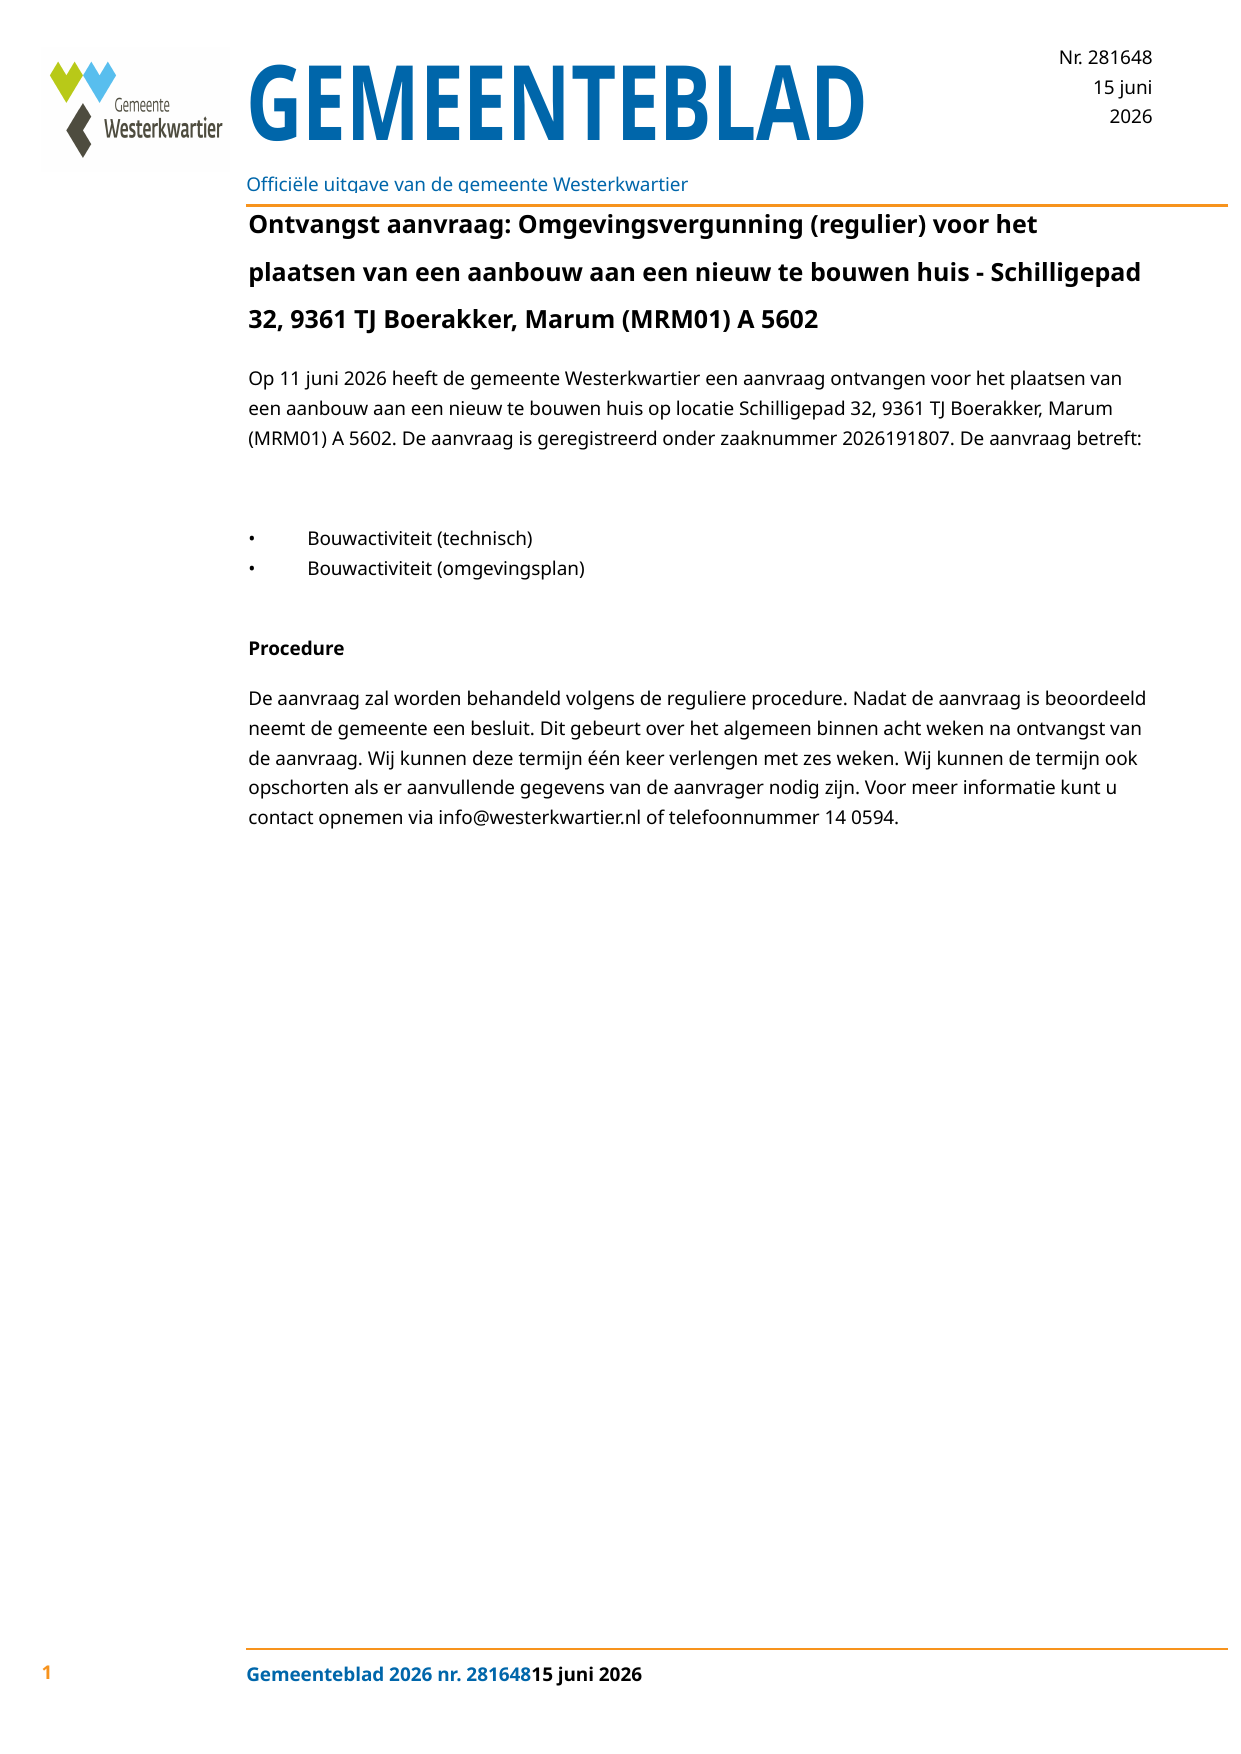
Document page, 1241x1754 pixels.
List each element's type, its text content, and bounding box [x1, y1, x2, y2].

text Op 11 juni 2026 heeft de gemeente Westerkwartier een aanvraag ontvangen voor het plaatsen van een aanbouw aan een nieuw te bouwen huis op locatie Schilligepad 32, 9361 TJ Boerakker, Marum (MRM01) A 5602. De aanvraag is geregistreerd onder zaaknummer 2026191807. De aanvraag betreft: [248, 366, 1152, 450]
picture [41, 47, 231, 172]
text Ontvangst aanvraag: Omgevingsvergunning (regulier) voor het plaatsen van een aanbouw aan een nieuw te bouwen huis - Schilligepad 32, 9361 TJ Boerakker, Marum (MRM01) A 5602 [248, 207, 1152, 336]
text Procedure [248, 635, 1152, 661]
list Bouwactiviteit (technisch) [248, 526, 1152, 551]
list Bouwactiviteit (omgevingsplan) [248, 555, 1152, 581]
text De aanvraag zal worden behandeld volgens de reguliere procedure. Nadat de aanvraag is beoordeeld neemt de gemeente een besluit. Dit gebeurt over het algemeen binnen acht weken na ontvangst van de aanvraag. Wij kunnen deze termijn één keer verlengen met zes weken. Wij kunnen de termijn ook opschorten als er aanvullende gegevens van de aanvrager nodig zijn. Voor meer informatie kunt u contact opnemen via info@westerkwartier.nl of telefoonnummer 14 0594. [248, 686, 1152, 829]
